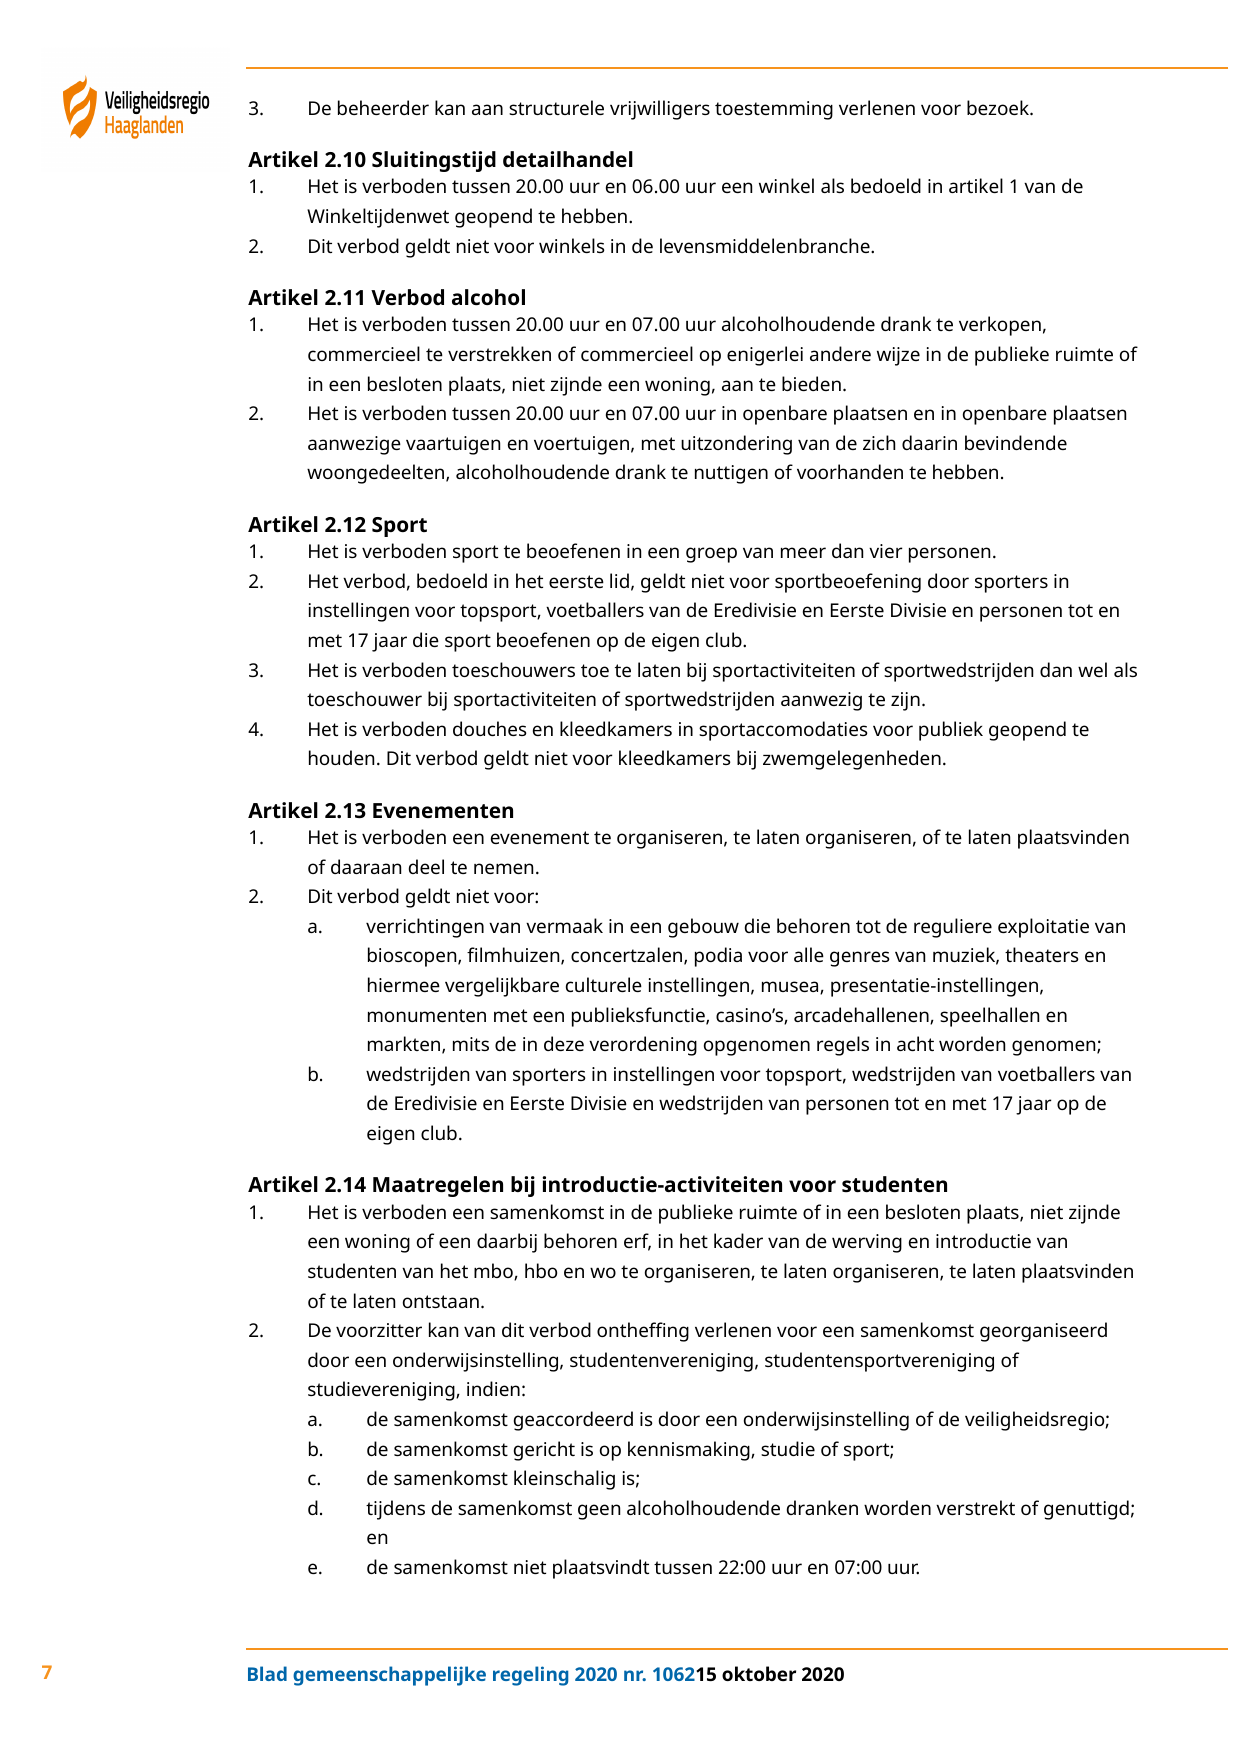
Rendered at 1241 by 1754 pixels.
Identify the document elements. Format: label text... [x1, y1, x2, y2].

text Artikel 2.11 Verbod alcohol [248, 283, 1152, 312]
list de samenkomst geaccordeerd is door een onderwijsinstelling of de veiligheidsregio; [307, 1406, 1152, 1432]
list Het is verboden sport te beoefenen in een groep van meer dan vier personen. [248, 538, 1152, 564]
list Het is verboden tussen 20.00 uur en 06.00 uur een winkel als bedoeld in artikel 1 van de Winkeltijdenwet geopend te hebben. [248, 174, 1152, 229]
text Artikel 2.13 Evenementen [248, 796, 1152, 824]
list De voorzitter kan van dit verbod ontheffing verlenen voor een samenkomst georganiseerd door een onderwijsinstelling, studentenvereniging, studentensportvereniging of studievereniging, indien: [248, 1317, 1152, 1402]
list Het is verboden tussen 20.00 uur en 07.00 uur in openbare plaatsen en in openbare plaatsen aanwezige vaartuigen en voertuigen, met uitzondering van de zich daarin bevindende woongedeelten, alcoholhoudende drank te nuttigen of voorhanden te hebben. [248, 400, 1152, 485]
list De beheerder kan aan structurele vrijwilligers toestemming verlenen voor bezoek. [248, 95, 1152, 121]
picture [41, 47, 231, 172]
list Het verbod, bedoeld in het eerste lid, geldt niet voor sportbeoefening door sporters in instellingen voor topsport, voetballers van de Eredivisie en Eerste Divisie en personen tot en met 17 jaar die sport beoefenen op de eigen club. [248, 568, 1152, 653]
list Het is verboden toeschouwers toe te laten bij sportactiviteiten of sportwedstrijden dan wel als toeschouwer bij sportactiviteiten of sportwedstrijden aanwezig te zijn. [248, 657, 1152, 712]
list Het is verboden tussen 20.00 uur en 07.00 uur alcoholhoudende drank te verkopen, commercieel te verstrekken of commercieel op enigerlei andere wijze in de publieke ruimte of in een besloten plaats, niet zijnde een woning, aan te bieden. [248, 312, 1152, 397]
list wedstrijden van sporters in instellingen voor topsport, wedstrijden van voetballers van de Eredivisie en Eerste Divisie en wedstrijden van personen tot en met 17 jaar op de eigen club. [307, 1061, 1152, 1146]
list Het is verboden een samenkomst in de publieke ruimte of in een besloten plaats, niet zijnde een woning of een daarbij behoren erf, in het kader van de werving en introductie van studenten van het mbo, hbo en wo te organiseren, te laten organiseren, te laten plaatsvinden of te laten ontstaan. [248, 1199, 1152, 1313]
list de samenkomst kleinschalig is; [307, 1465, 1152, 1491]
list Dit verbod geldt niet voor winkels in de levensmiddelenbranche. [248, 233, 1152, 258]
list de samenkomst gericht is op kennismaking, studie of sport; [307, 1436, 1152, 1461]
list tijdens de samenkomst geen alcoholhoudende dranken worden verstrekt of genuttigd; en [307, 1495, 1152, 1550]
list Het is verboden douches en kleedkamers in sportaccomodaties voor publiek geopend te houden. Dit verbod geldt niet voor kleedkamers bij zwemgelegenheden. [248, 716, 1152, 771]
text Artikel 2.10 Sluitingstijd detailhandel [248, 145, 1152, 174]
list verrichtingen van vermaak in een gebouw die behoren tot de reguliere exploitatie van bioscopen, filmhuizen, concertzalen, podia voor alle genres van muziek, theaters en hiermee vergelijkbare culturele instellingen, musea, presentatie-instellingen, monumenten met een publieksfunctie, casino’s, arcadehallenen, speelhallen en markten, mits de in deze verordening opgenomen regels in acht worden genomen; [307, 913, 1152, 1057]
list Dit verbod geldt niet voor: [248, 883, 1152, 909]
list Het is verboden een evenement te organiseren, te laten organiseren, of te laten plaatsvinden of daaraan deel te nemen. [248, 824, 1152, 880]
list de samenkomst niet plaatsvindt tussen 22:00 uur en 07:00 uur. [307, 1554, 1152, 1580]
text Artikel 2.12 Sport [248, 510, 1152, 538]
text Artikel 2.14 Maatregelen bij introductie-activiteiten voor studenten [248, 1171, 1152, 1199]
